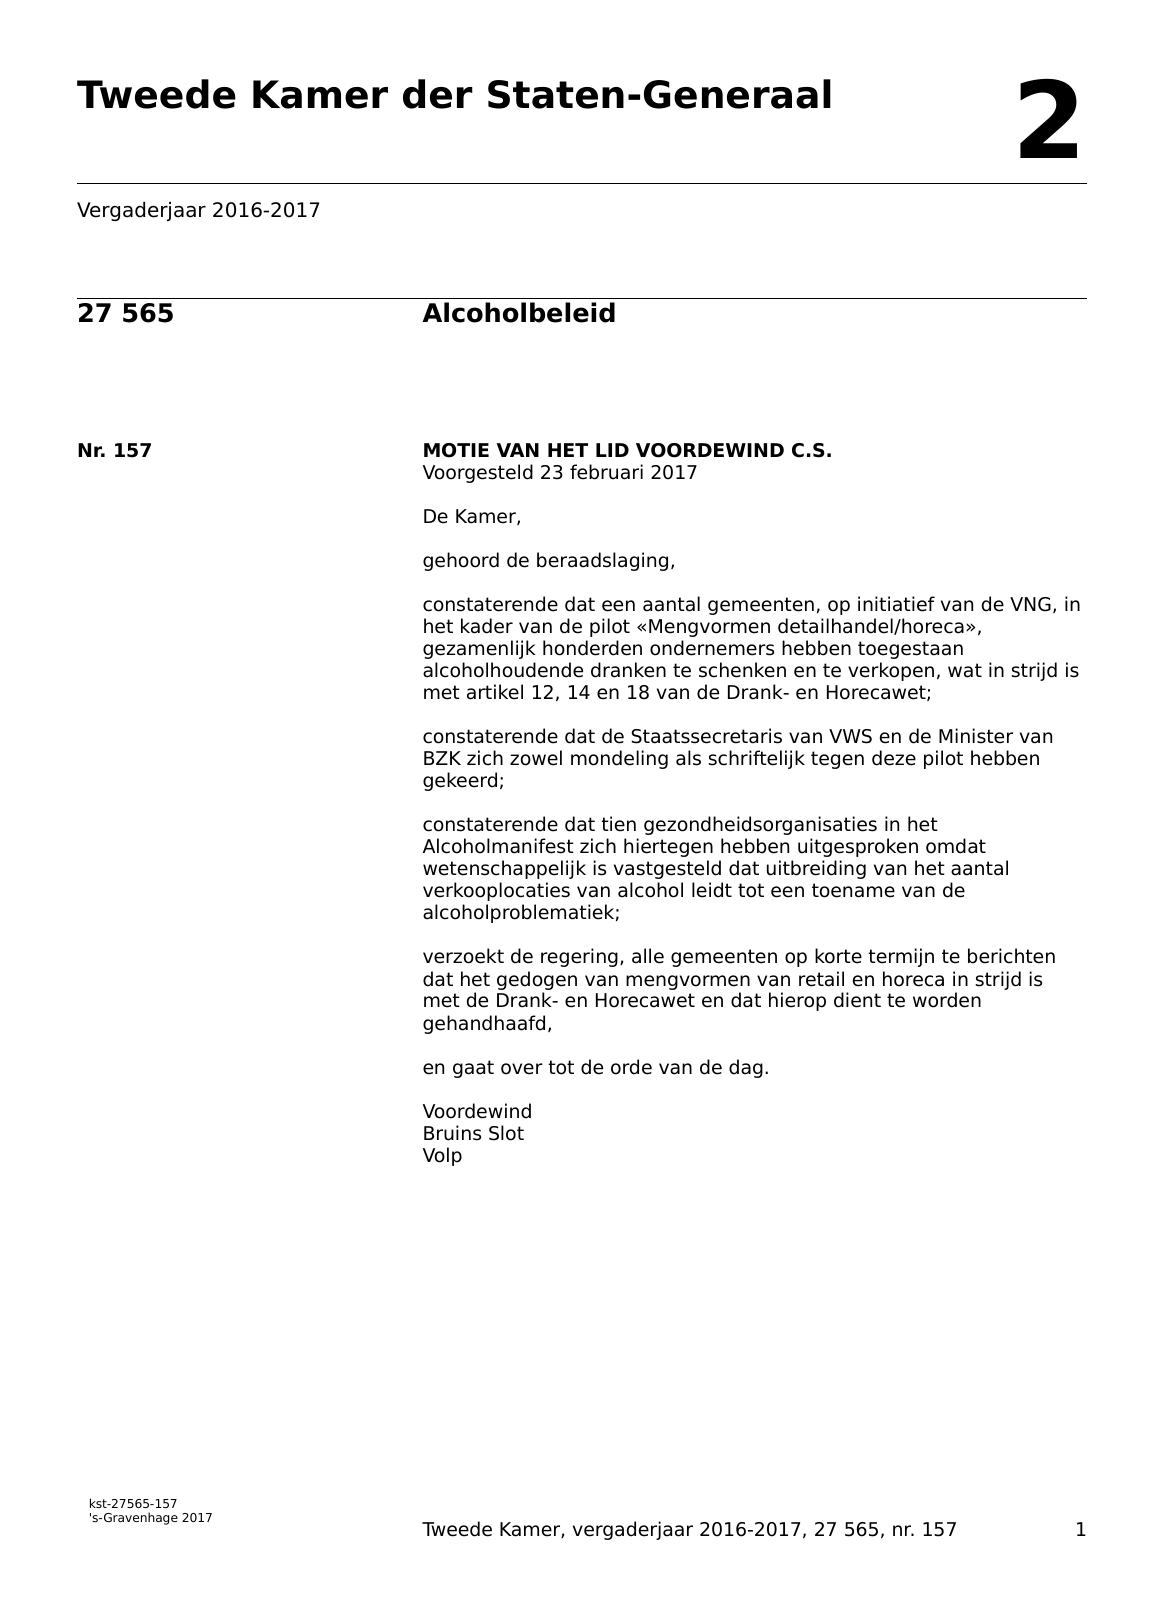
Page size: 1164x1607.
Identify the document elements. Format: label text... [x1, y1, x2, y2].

text Volp [422, 1145, 1087, 1167]
text 's-Gravenhage 2017 [88, 1511, 323, 1525]
table_cell Vergaderjaar 2016-2017 [77, 184, 1087, 298]
text Voorgesteld 23 februari 2017 [422, 462, 1087, 484]
text constaterende dat de Staatssecretaris van VWS en de Minister van BZK zich zowel mondeling als schriftelijk tegen deze pilot hebben gekeerd; [422, 726, 1087, 792]
text De Kamer, [422, 506, 1087, 528]
table_header 2 [886, 59, 1087, 183]
text kst-27565-157 [88, 1497, 323, 1511]
text verzoekt de regering, alle gemeenten op korte termijn te berichten dat het gedogen van mengvormen van retail en horeca in strijd is met de Drank- en Horecawet en dat hierop dient te worden gehandhaafd, [422, 946, 1087, 1034]
subtitle 27 565 Alcoholbeleid [77, 299, 1087, 329]
text en gaat over tot de orde van de dag. [422, 1057, 1087, 1078]
text Bruins Slot [422, 1123, 1087, 1145]
subtitle Nr. 157 MOTIE VAN HET LID VOORDEWIND C.S. [77, 440, 1087, 462]
text Voordewind [422, 1101, 1087, 1123]
text gehoord de beraadslaging, [422, 550, 1087, 572]
table_header Tweede Kamer der Staten-Generaal [77, 59, 886, 183]
text constaterende dat een aantal gemeenten, op initiatief van de VNG, in het kader van de pilot «Mengvormen detailhandel/horeca», gezamenlijk honderden ondernemers hebben toegestaan alcoholhoudende dranken te schenken en te verkopen, wat in strijd is met artikel 12, 14 en 18 van de Drank- en Horecawet; [422, 594, 1087, 704]
text constaterende dat tien gezondheidsorganisaties in het Alcoholmanifest zich hiertegen hebben uitgesproken omdat wetenschappelijk is vastgesteld dat uitbreiding van het aantal verkooplocaties van alcohol leidt tot een toename van de alcoholproblematiek; [422, 814, 1087, 924]
